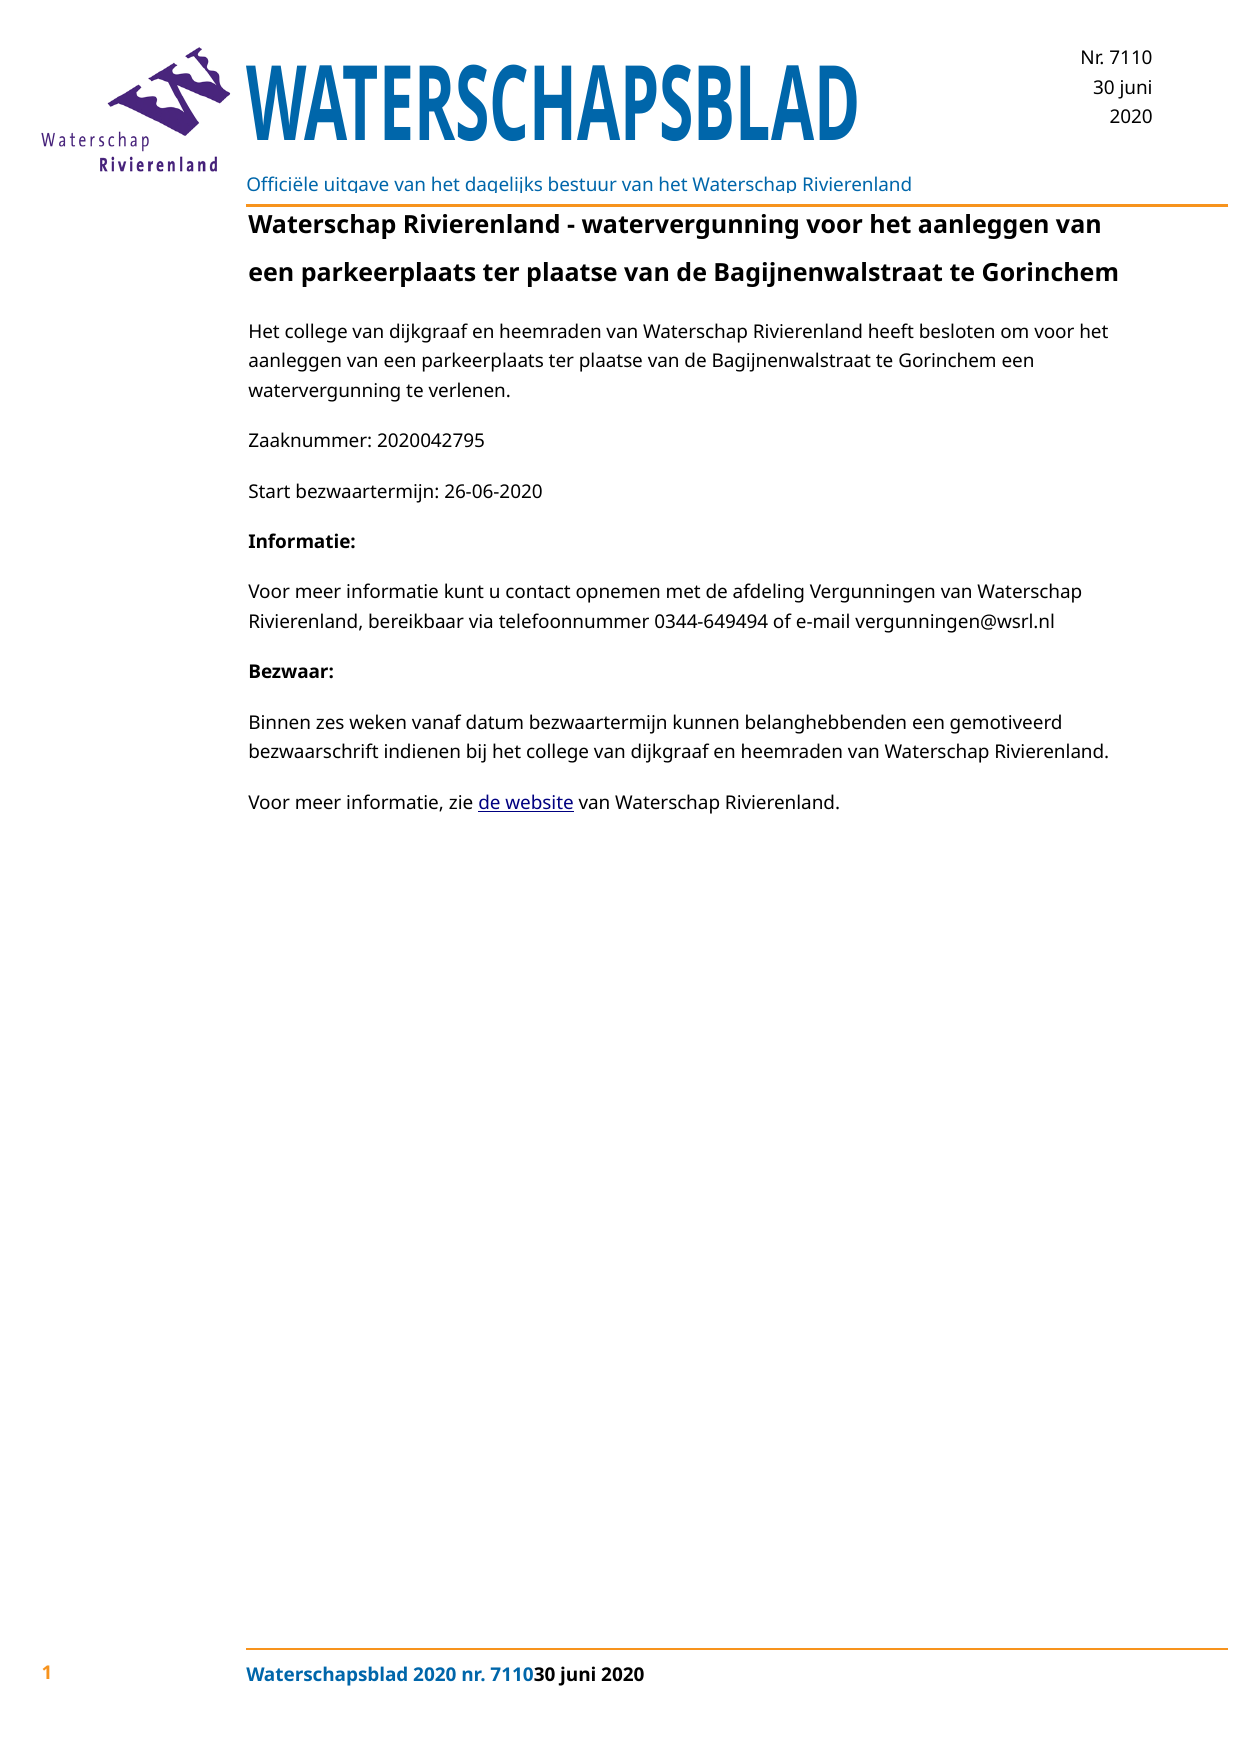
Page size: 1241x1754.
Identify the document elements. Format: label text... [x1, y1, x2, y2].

text Bezwaar: [248, 659, 1152, 684]
text Voor meer informatie, zie de website van Waterschap Rivierenland. [248, 789, 1152, 815]
text Zaaknummer: 2020042795 [248, 427, 1152, 453]
text Voor meer informatie kunt u contact opnemen met de afdeling Vergunningen van Waterschap Rivierenland, bereikbaar via telefoonnummer 0344-649494 of e-mail vergunningen@wsrl.nl [248, 579, 1152, 634]
text Binnen zes weken vanaf datum bezwaartermijn kunnen belanghebbenden een gemotiveerd bezwaarschrift indienen bij het college van dijkgraaf en heemraden van Waterschap Rivierenland. [248, 709, 1152, 764]
text Waterschap Rivierenland - watervergunning voor het aanleggen van een parkeerplaats ter plaatse van de Bagijnenwalstraat te Gorinchem [248, 207, 1152, 288]
text Start bezwaartermijn: 26-06-2020 [248, 478, 1152, 504]
text Informatie: [248, 528, 1152, 554]
text Het college van dijkgraaf en heemraden van Waterschap Rivierenland heeft besloten om voor het aanleggen van een parkeerplaats ter plaatse van de Bagijnenwalstraat te Gorinchem een watervergunning te verlenen. [248, 318, 1152, 403]
picture [41, 47, 231, 172]
